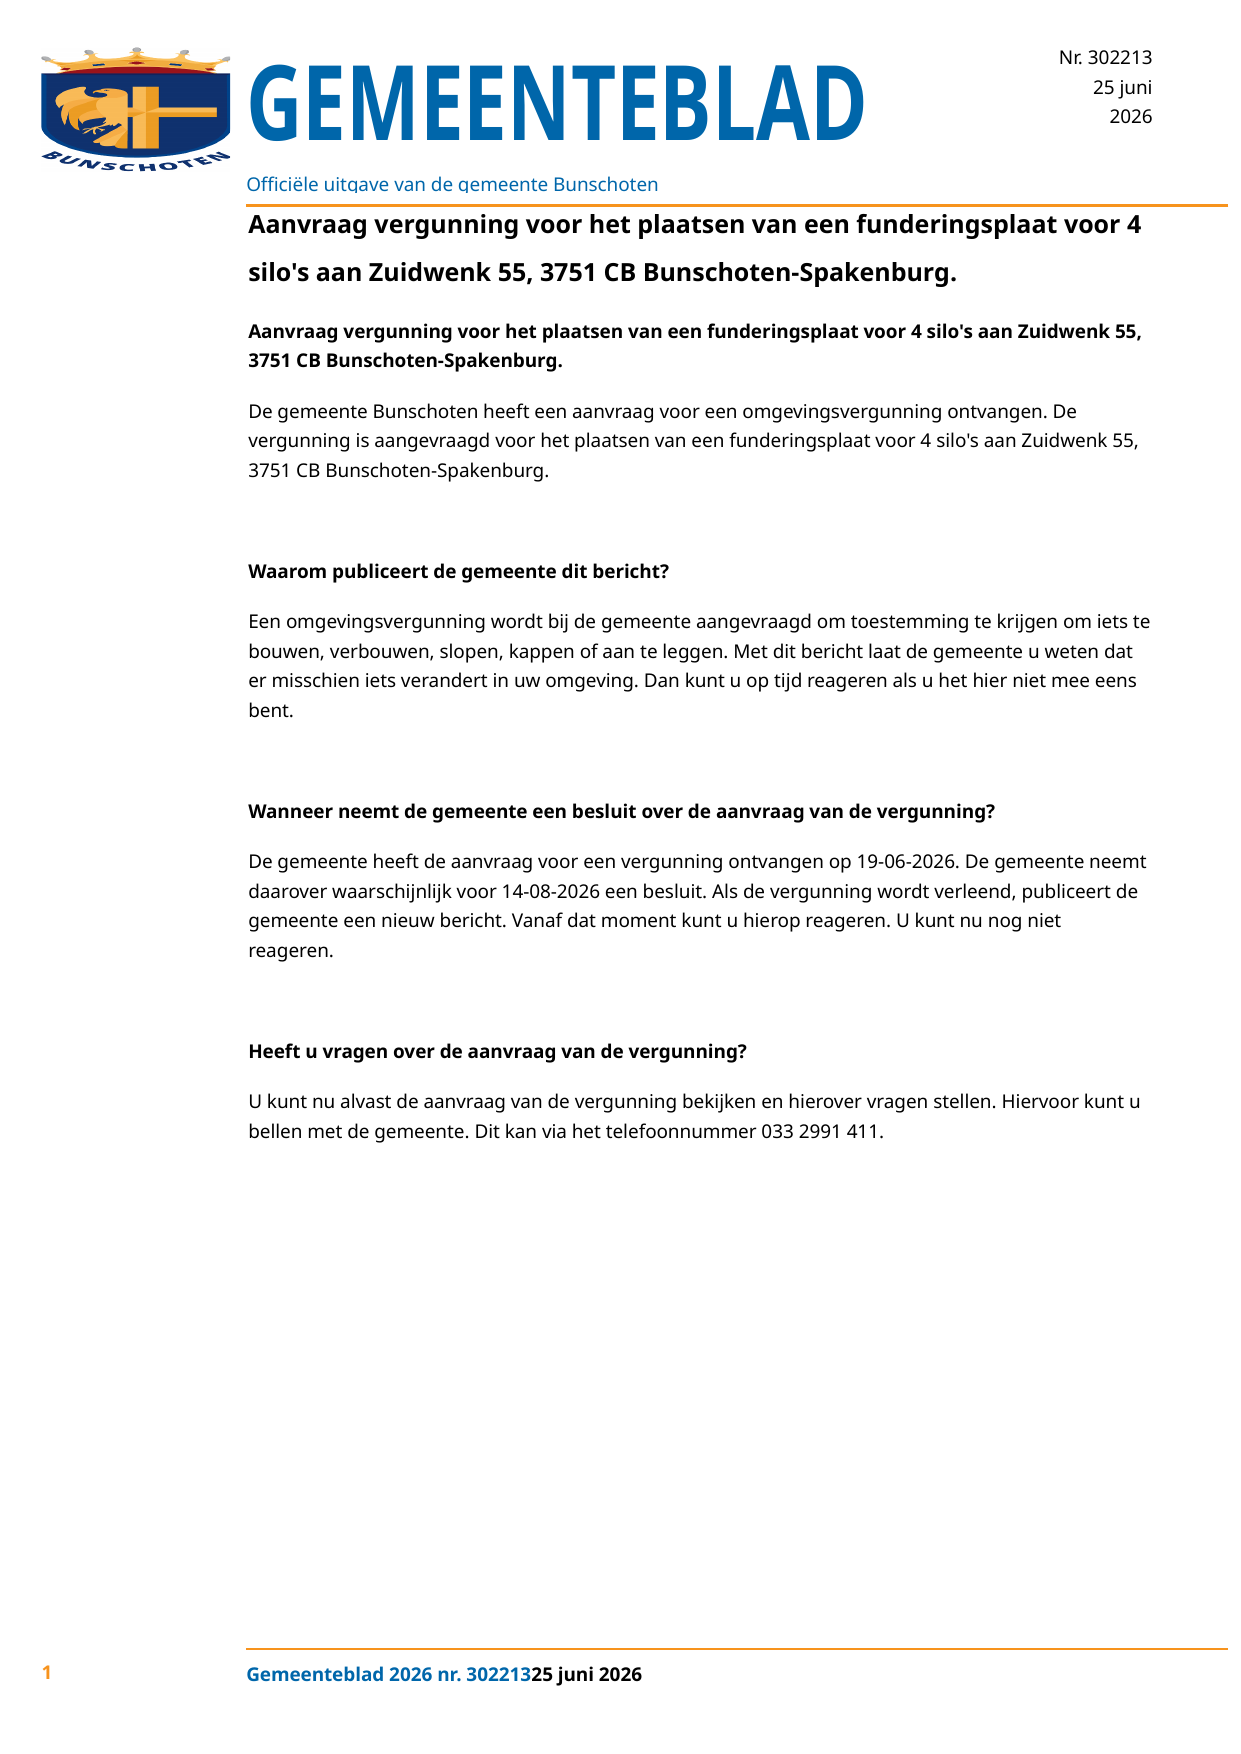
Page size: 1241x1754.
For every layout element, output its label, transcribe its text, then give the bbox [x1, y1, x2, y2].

text Aanvraag vergunning voor het plaatsen van een funderingsplaat voor 4 silo's aan Zuidwenk 55, 3751 CB Bunschoten-Spakenburg. [248, 318, 1152, 373]
text Heeft u vragen over de aanvraag van de vergunning? [248, 1038, 1152, 1064]
picture [41, 47, 231, 172]
text Wanneer neemt de gemeente een besluit over de aanvraag van de vergunning? [248, 798, 1152, 824]
text Aanvraag vergunning voor het plaatsen van een funderingsplaat voor 4 silo's aan Zuidwenk 55, 3751 CB Bunschoten-Spakenburg. [248, 207, 1152, 288]
text De gemeente heeft de aanvraag voor een vergunning ontvangen op 19-06-2026. De gemeente neemt daarover waarschijnlijk voor 14-08-2026 een besluit. Als de vergunning wordt verleend, publiceert de gemeente een nieuw bericht. Vanaf dat moment kunt u hierop reageren. U kunt nu nog niet reageren. [248, 848, 1152, 963]
text U kunt nu alvast de aanvraag van de vergunning bekijken en hierover vragen stellen. Hiervoor kunt u bellen met de gemeente. Dit kan via het telefoonnummer 033 2991 411. [248, 1088, 1152, 1144]
text De gemeente Bunschoten heeft een aanvraag voor een omgevingsvergunning ontvangen. De vergunning is aangevraagd voor het plaatsen van een funderingsplaat voor 4 silo's aan Zuidwenk 55, 3751 CB Bunschoten-Spakenburg. [248, 398, 1152, 483]
text Een omgevingsvergunning wordt bij de gemeente aangevraagd om toestemming te krijgen om iets te bouwen, verbouwen, slopen, kappen of aan te leggen. Met dit bericht laat de gemeente u weten dat er misschien iets verandert in uw omgeving. Dan kunt u op tijd reageren als u het hier niet mee eens bent. [248, 608, 1152, 723]
text Waarom publiceert de gemeente dit bericht? [248, 558, 1152, 584]
